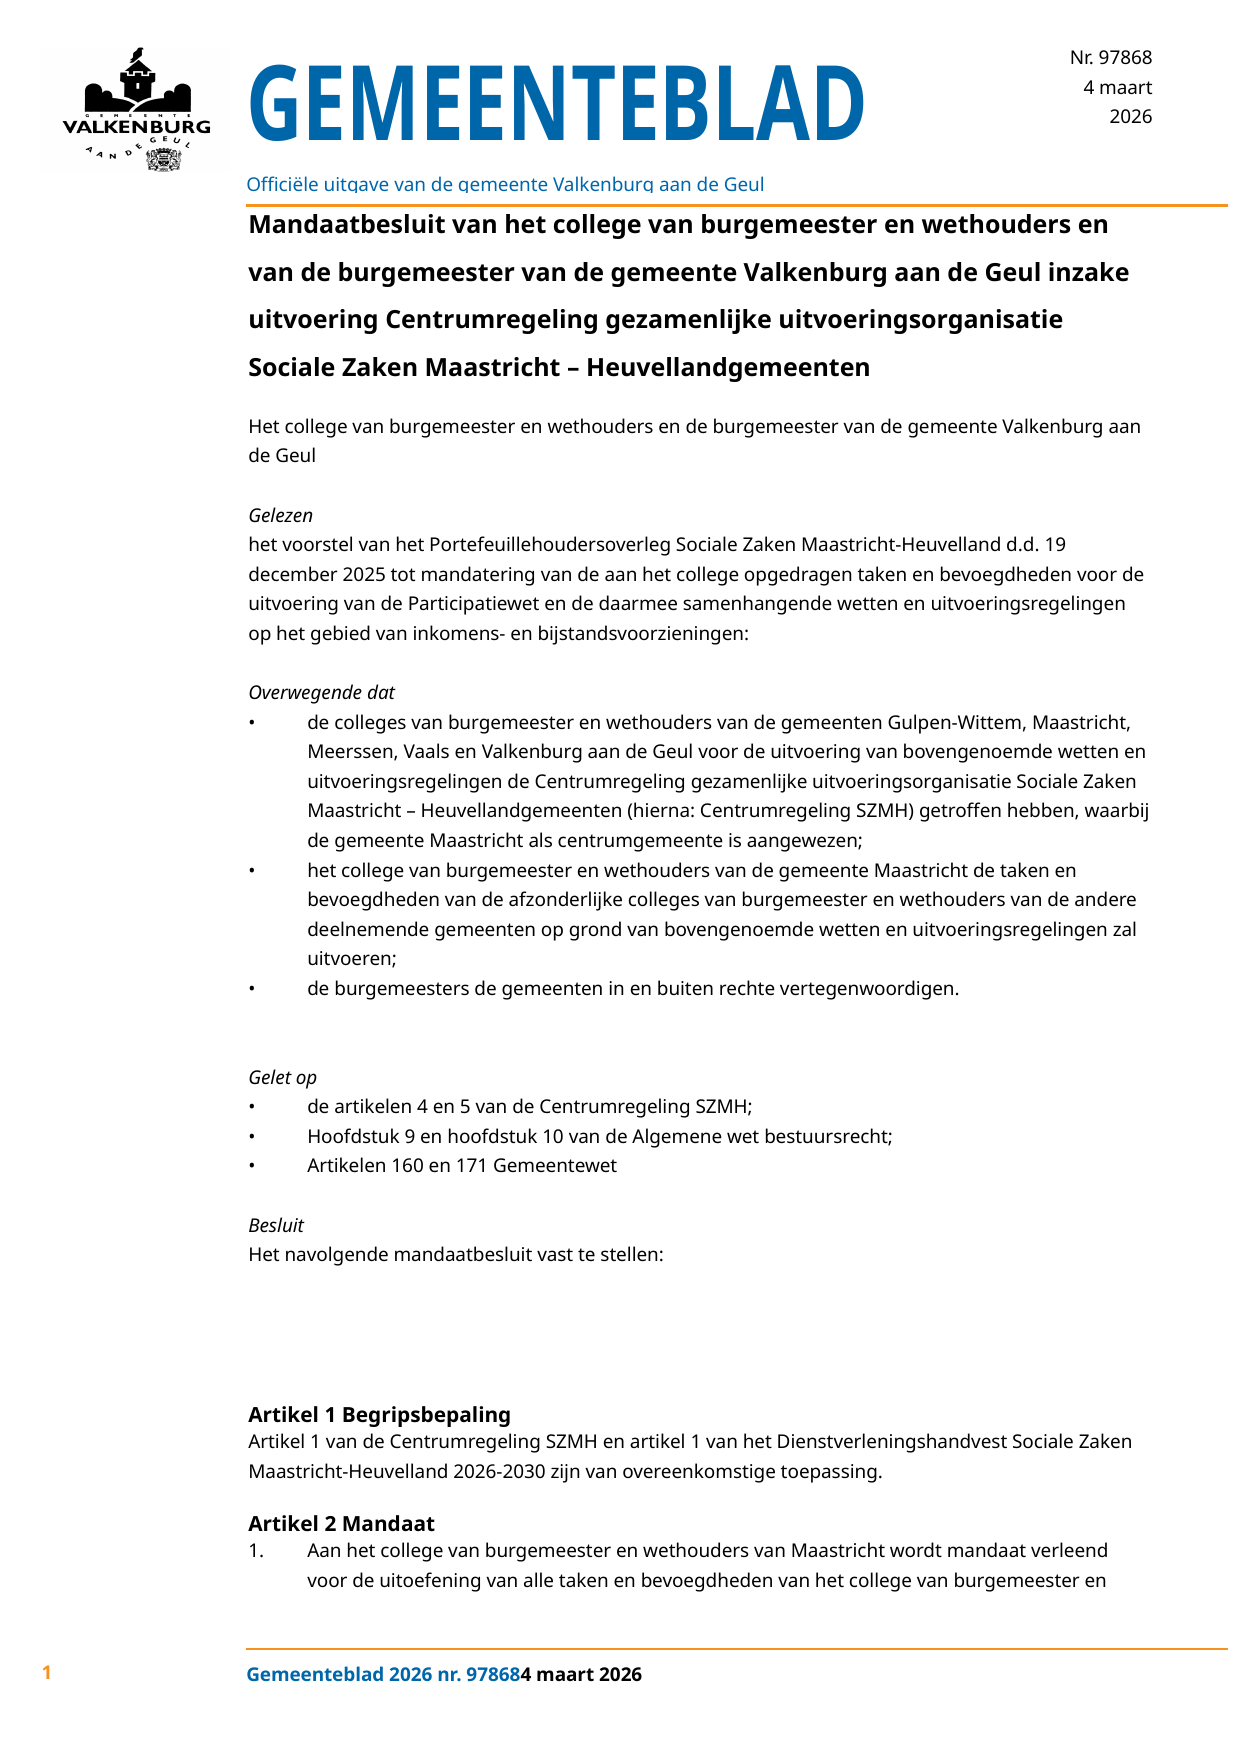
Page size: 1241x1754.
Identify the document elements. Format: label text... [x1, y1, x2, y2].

text Gelezen [248, 502, 1152, 528]
text Het navolgende mandaatbesluit vast te stellen: [248, 1241, 1152, 1267]
list de colleges van burgemeester en wethouders van de gemeenten Gulpen-Wittem, Maastricht, Meerssen, Vaals en Valkenburg aan de Geul voor de uitvoering van bovengenoemde wetten en uitvoeringsregelingen de Centrumregeling gezamenlijke uitvoeringsorganisatie Sociale Zaken Maastricht – Heuvellandgemeenten (hierna: Centrumregeling SZMH) getroffen hebben, waarbij de gemeente Maastricht als centrumgemeente is aangewezen; [248, 709, 1152, 853]
text Gelet op [248, 1064, 1152, 1090]
list Artikelen 160 en 171 Gemeentewet [248, 1153, 1152, 1178]
text Artikel 1 Begripsbepaling [248, 1400, 1152, 1429]
text Artikel 2 Mandaat [248, 1509, 1152, 1537]
text Overwegende dat [248, 679, 1152, 705]
text het voorstel van het Portefeuillehoudersoverleg Sociale Zaken Maastricht-Heuvelland d.d. 19 december 2025 tot mandatering van de aan het college opgedragen taken en bevoegdheden voor de uitvoering van de Participatiewet en de daarmee samenhangende wetten en uitvoeringsregelingen op het gebied van inkomens- en bijstandsvoorzieningen: [248, 531, 1152, 646]
list de burgemeesters de gemeenten in en buiten rechte vertegenwoordigen. [248, 975, 1152, 1001]
list Hoofdstuk 9 en hoofdstuk 10 van de Algemene wet bestuursrecht; [248, 1123, 1152, 1149]
picture [41, 47, 231, 172]
text Mandaatbesluit van het college van burgemeester en wethouders en van de burgemeester van de gemeente Valkenburg aan de Geul inzake uitvoering Centrumregeling gezamenlijke uitvoeringsorganisatie Sociale Zaken Maastricht – Heuvellandgemeenten [248, 207, 1152, 384]
list het college van burgemeester en wethouders van de gemeente Maastricht de taken en bevoegdheden van de afzonderlijke colleges van burgemeester en wethouders van de andere deelnemende gemeenten op grond van bovengenoemde wetten en uitvoeringsregelingen zal uitvoeren; [248, 857, 1152, 971]
list Aan het college van burgemeester en wethouders van Maastricht wordt mandaat verleend voor de uitoefening van alle taken en bevoegdheden van het college van burgemeester en [248, 1537, 1152, 1592]
list de artikelen 4 en 5 van de Centrumregeling SZMH; [248, 1093, 1152, 1119]
text Besluit [248, 1212, 1152, 1238]
text Het college van burgemeester en wethouders en de burgemeester van de gemeente Valkenburg aan de Geul [248, 413, 1152, 468]
text Artikel 1 van de Centrumregeling SZMH en artikel 1 van het Dienstverleningshandvest Sociale Zaken Maastricht-Heuvelland 2026-2030 zijn van overeenkomstige toepassing. [248, 1429, 1152, 1484]
